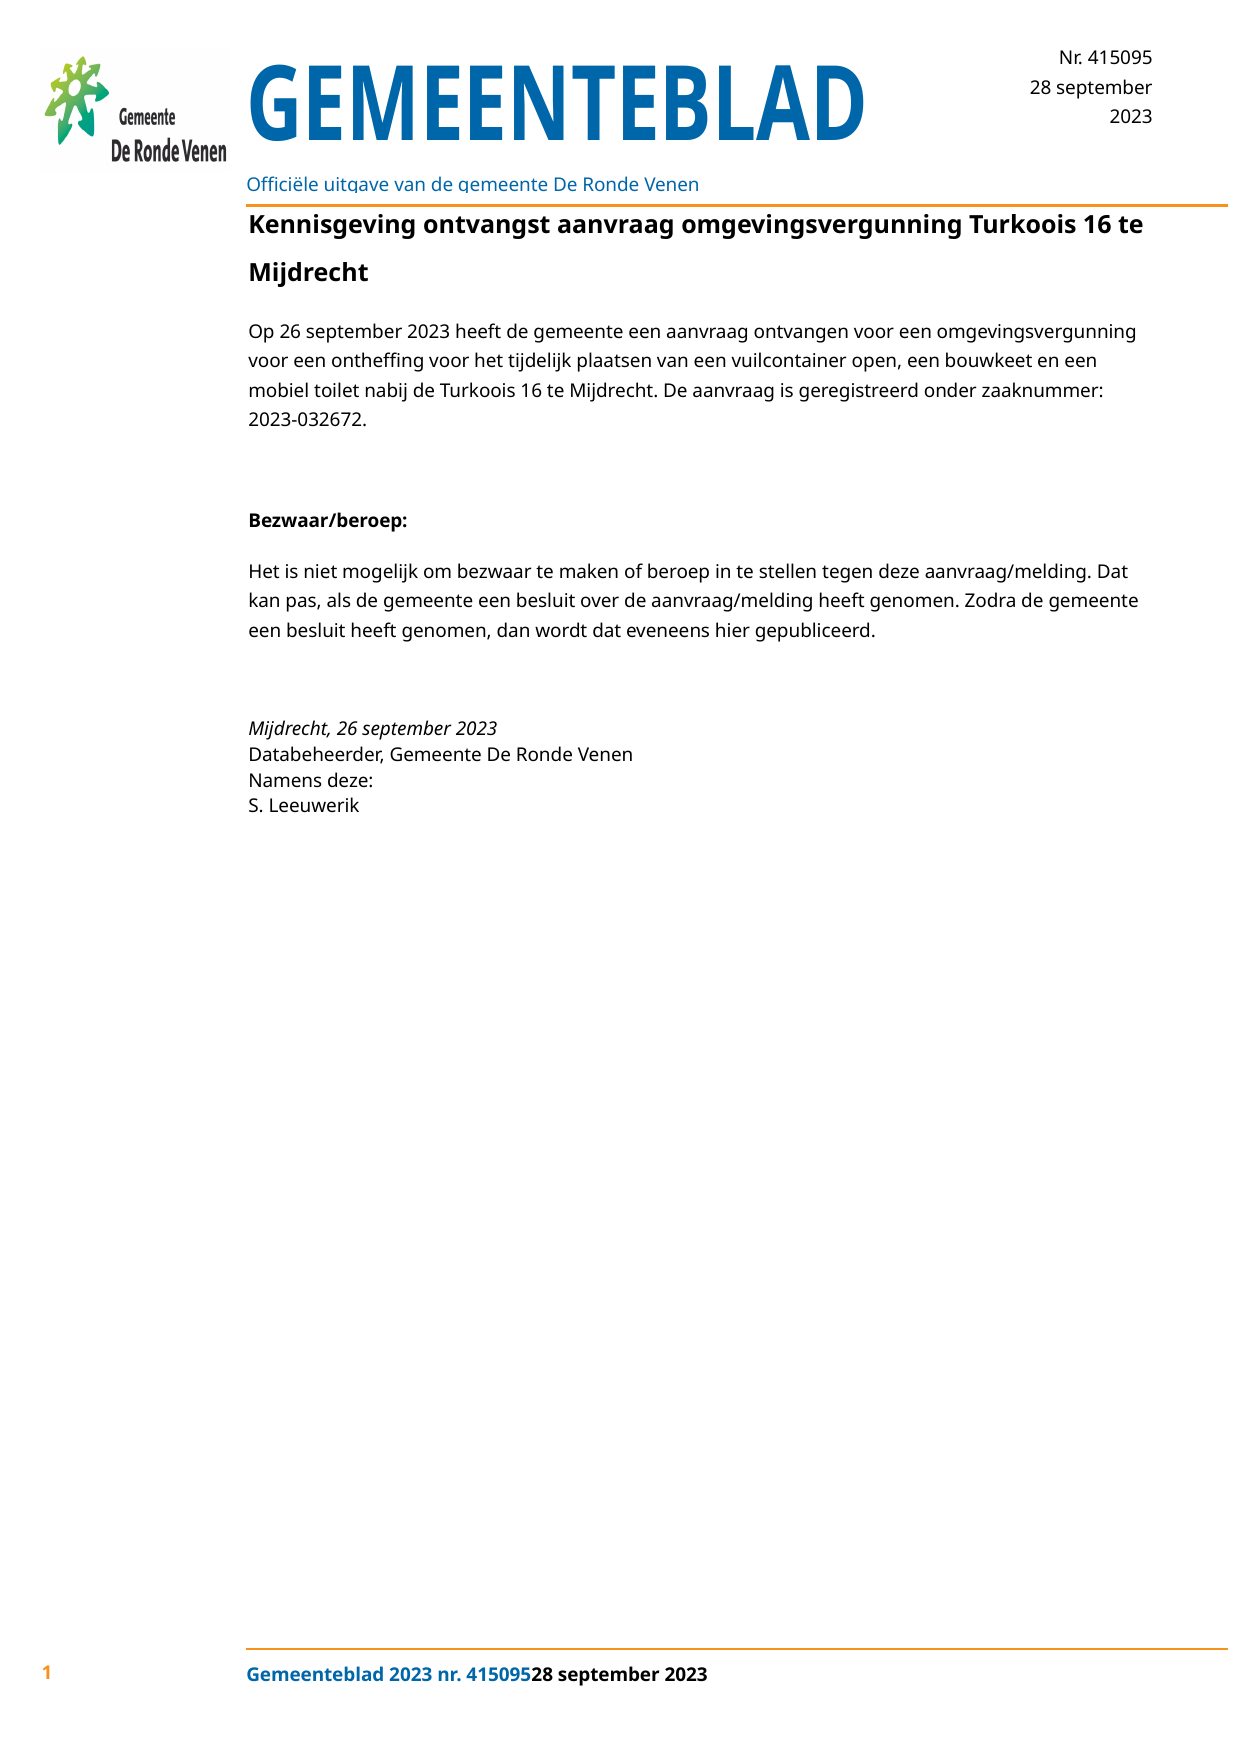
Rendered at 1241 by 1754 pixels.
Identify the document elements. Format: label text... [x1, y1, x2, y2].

text Databeheerder, Gemeente De Ronde Venen [248, 741, 1152, 767]
picture [41, 47, 231, 172]
text Mijdrecht, 26 september 2023 [248, 715, 1152, 741]
text Het is niet mogelijk om bezwaar te maken of beroep in te stellen tegen deze aanvraag/melding. Dat kan pas, als de gemeente een besluit over de aanvraag/melding heeft genomen. Zodra de gemeente een besluit heeft genomen, dan wordt dat eveneens hier gepubliceerd. [248, 558, 1152, 643]
text Kennisgeving ontvangst aanvraag omgevingsvergunning Turkoois 16 te Mijdrecht [248, 207, 1152, 288]
text Op 26 september 2023 heeft de gemeente een aanvraag ontvangen voor een omgevingsvergunning voor een ontheffing voor het tijdelijk plaatsen van een vuilcontainer open, een bouwkeet en een mobiel toilet nabij de Turkoois 16 te Mijdrecht. De aanvraag is geregistreerd onder zaaknummer: 2023-032672. [248, 318, 1152, 432]
text Bezwaar/beroep: [248, 507, 1152, 533]
text S. Leeuwerik [248, 792, 1152, 818]
text Namens deze: [248, 767, 1152, 792]
